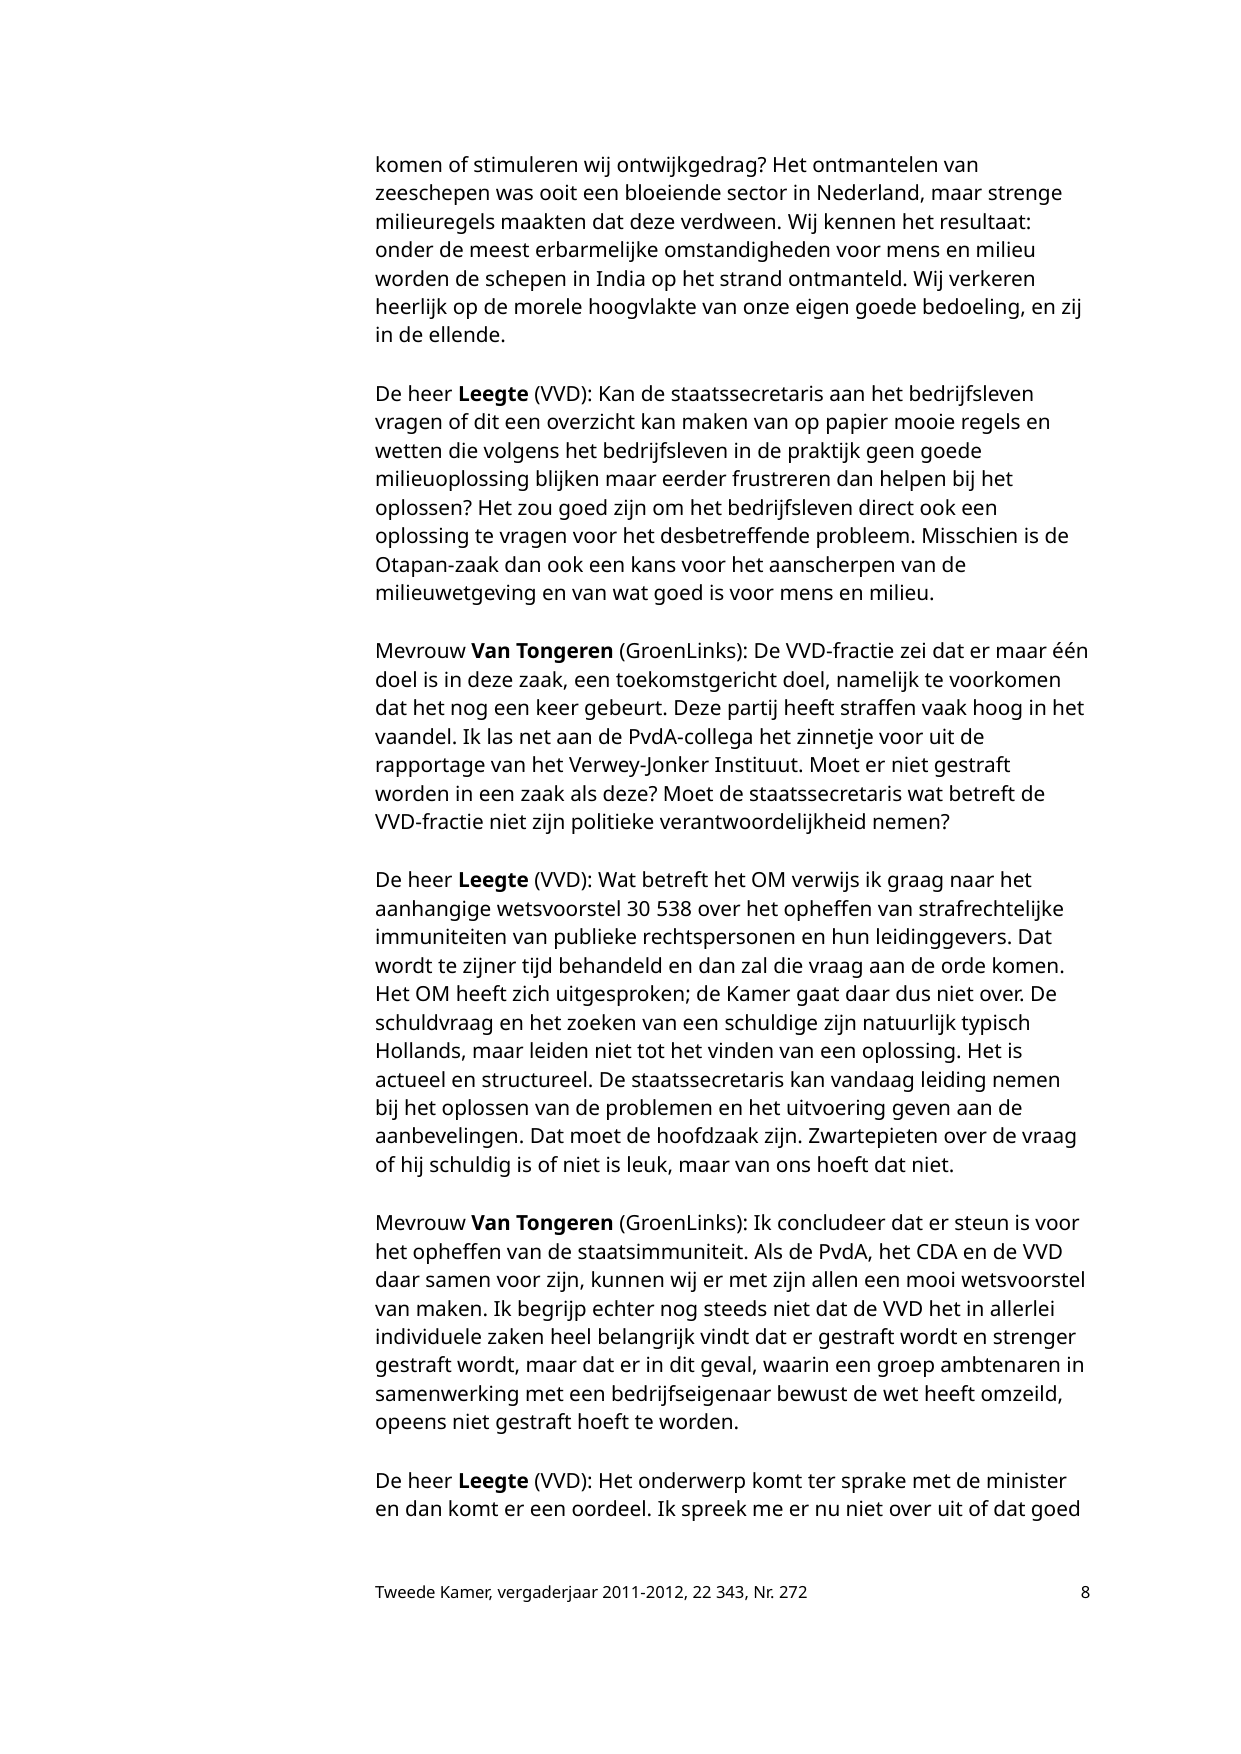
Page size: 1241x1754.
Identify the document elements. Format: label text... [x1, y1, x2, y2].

text Mevrouw Van Tongeren (GroenLinks): De VVD-fractie zei dat er maar één doel is in deze zaak, een toekomstgericht doel, namelijk te voorkomen dat het nog een keer gebeurt. Deze partij heeft straffen vaak hoog in het vaandel. Ik las net aan de PvdA-collega het zinnetje voor uit de rapportage van het Verwey-Jonker Instituut. Moet er niet gestraft worden in een zaak als deze? Moet de staatssecretaris wat betreft de VVD-fractie niet zijn politieke verantwoordelijkheid nemen? [375, 637, 1090, 836]
text De heer Leegte (VVD): Het onderwerp komt ter sprake met de minister en dan komt er een oordeel. Ik spreek me er nu niet over uit of dat goed [375, 1466, 1090, 1523]
text De heer Leegte (VVD): Kan de staatssecretaris aan het bedrijfsleven vragen of dit een overzicht kan maken van op papier mooie regels en wetten die volgens het bedrijfsleven in de praktijk geen goede milieuoplossing blijken maar eerder frustreren dan helpen bij het oplossen? Het zou goed zijn om het bedrijfsleven direct ook een oplossing te vragen voor het desbetreffende probleem. Misschien is de Otapan-zaak dan ook een kans voor het aanscherpen van de milieuwetgeving en van wat goed is voor mens en milieu. [375, 379, 1090, 607]
text Mevrouw Van Tongeren (GroenLinks): Ik concludeer dat er steun is voor het opheffen van de staatsimmuniteit. Als de PvdA, het CDA en de VVD daar samen voor zijn, kunnen wij er met zijn allen een mooi wetsvoorstel van maken. Ik begrijp echter nog steeds niet dat de VVD het in allerlei individuele zaken heel belangrijk vindt dat er gestraft wordt en strenger gestraft wordt, maar dat er in dit geval, waarin een groep ambtenaren in samenwerking met een bedrijfseigenaar bewust de wet heeft omzeild, opeens niet gestraft hoeft te worden. [375, 1208, 1090, 1436]
text De heer Leegte (VVD): Wat betreft het OM verwijs ik graag naar het aanhangige wetsvoorstel 30 538 over het opheffen van strafrechtelijke immuniteiten van publieke rechtspersonen en hun leidinggevers. Dat wordt te zijner tijd behandeld en dan zal die vraag aan de orde komen. Het OM heeft zich uitgesproken; de Kamer gaat daar dus niet over. De schuldvraag en het zoeken van een schuldige zijn natuurlijk typisch Hollands, maar leiden niet tot het vinden van een oplossing. Het is actueel en structureel. De staatssecretaris kan vandaag leiding nemen bij het oplossen van de problemen en het uitvoering geven aan de aanbevelingen. Dat moet de hoofdzaak zijn. Zwartepieten over de vraag of hij schuldig is of niet is leuk, maar van ons hoeft dat niet. [375, 866, 1090, 1178]
text komen of stimuleren wij ontwijkgedrag? Het ontmantelen van zeeschepen was ooit een bloeiende sector in Nederland, maar strenge milieuregels maakten dat deze verdween. Wij kennen het resultaat: onder de meest erbarmelijke omstandigheden voor mens en milieu worden de schepen in India op het strand ontmanteld. Wij verkeren heerlijk op de morele hoogvlakte van onze eigen goede bedoeling, en zij in de ellende. [375, 150, 1090, 349]
